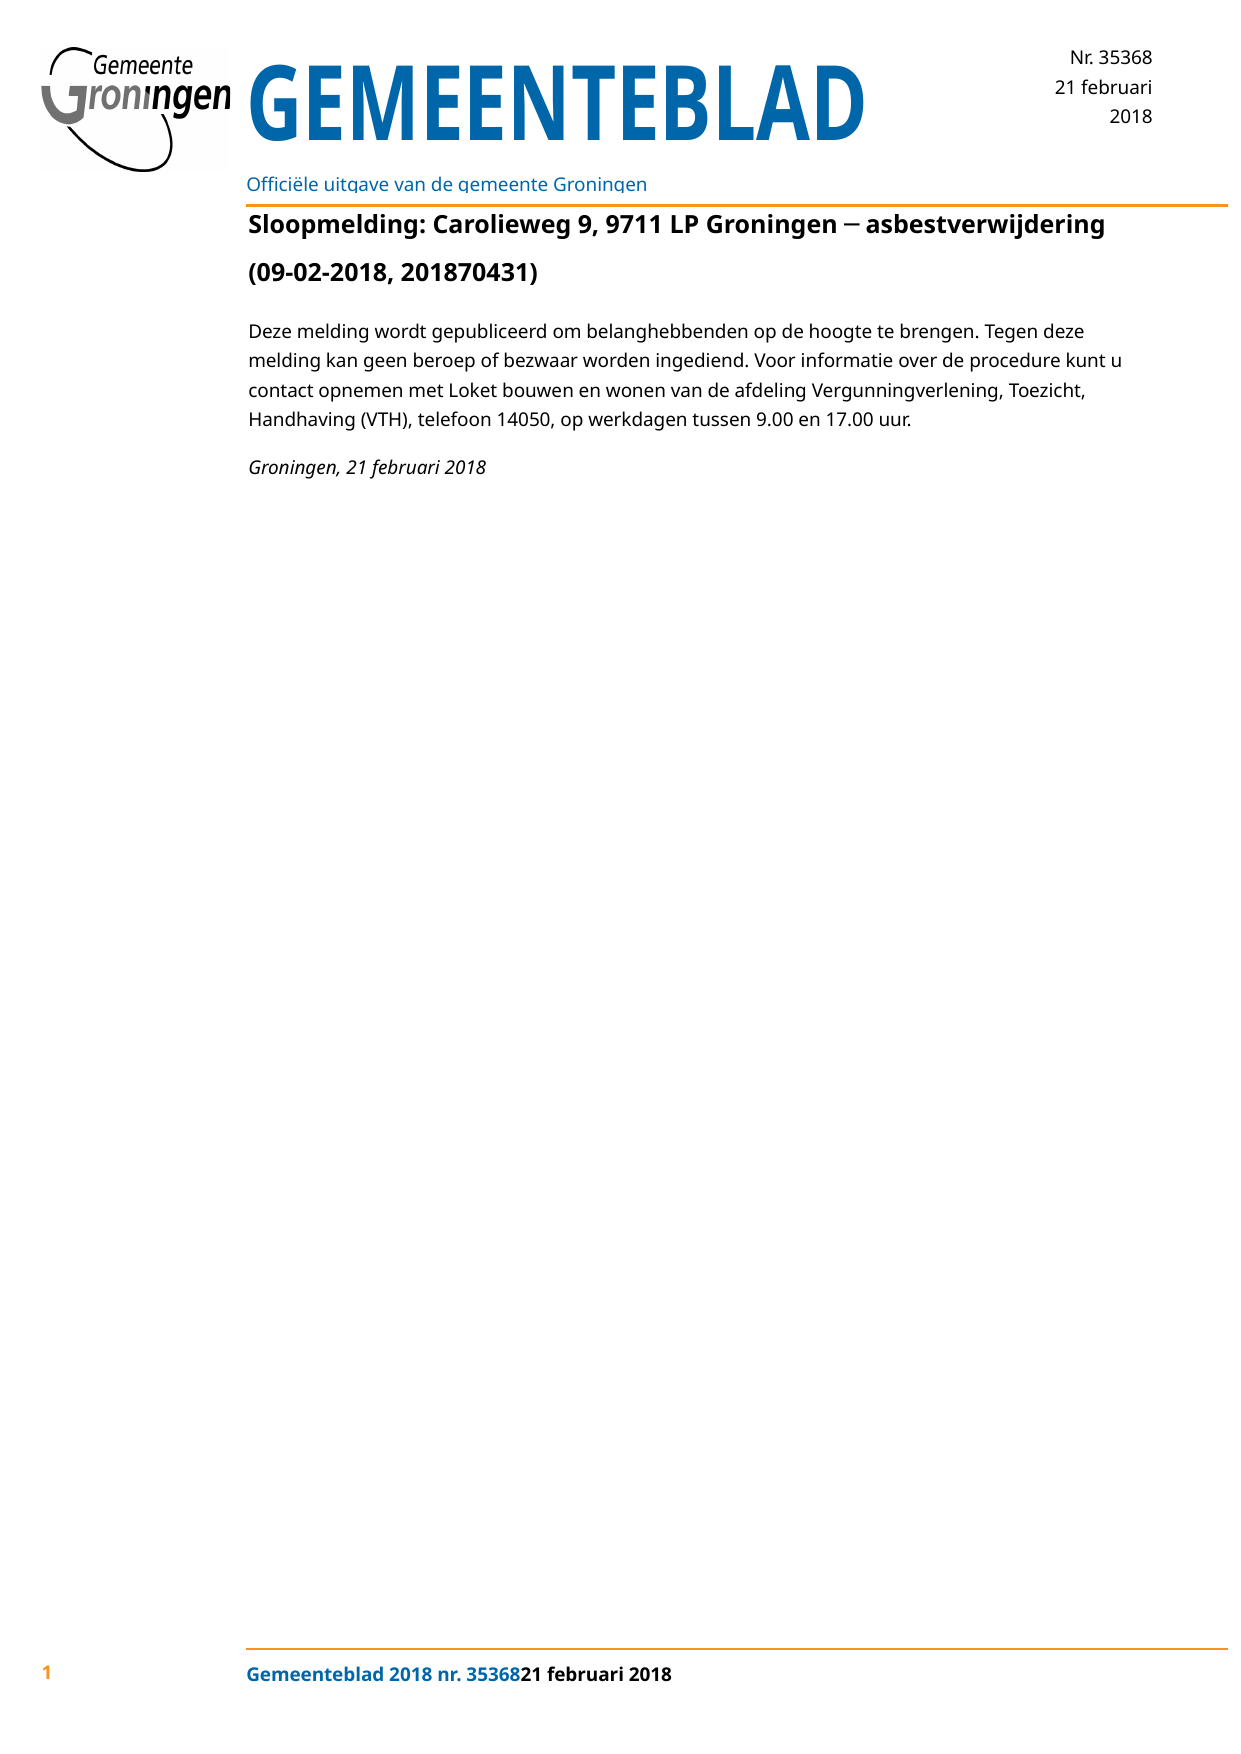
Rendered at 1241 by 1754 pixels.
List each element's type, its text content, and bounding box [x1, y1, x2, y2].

picture [41, 47, 231, 172]
text Deze melding wordt gepubliceerd om belanghebbenden op de hoogte te brengen. Tegen deze melding kan geen beroep of bezwaar worden ingediend. Voor informatie over de procedure kunt u contact opnemen met Loket bouwen en wonen van de afdeling Vergunningverlening, Toezicht, Handhaving (VTH), telefoon 14050, op werkdagen tussen 9.00 en 17.00 uur. [248, 318, 1152, 432]
text Sloopmelding: Carolieweg 9, 9711 LP Groningen ─ asbestverwijdering (09-02-2018, 201870431) [248, 207, 1152, 288]
text Groningen, 21 februari 2018 [248, 454, 1152, 480]
